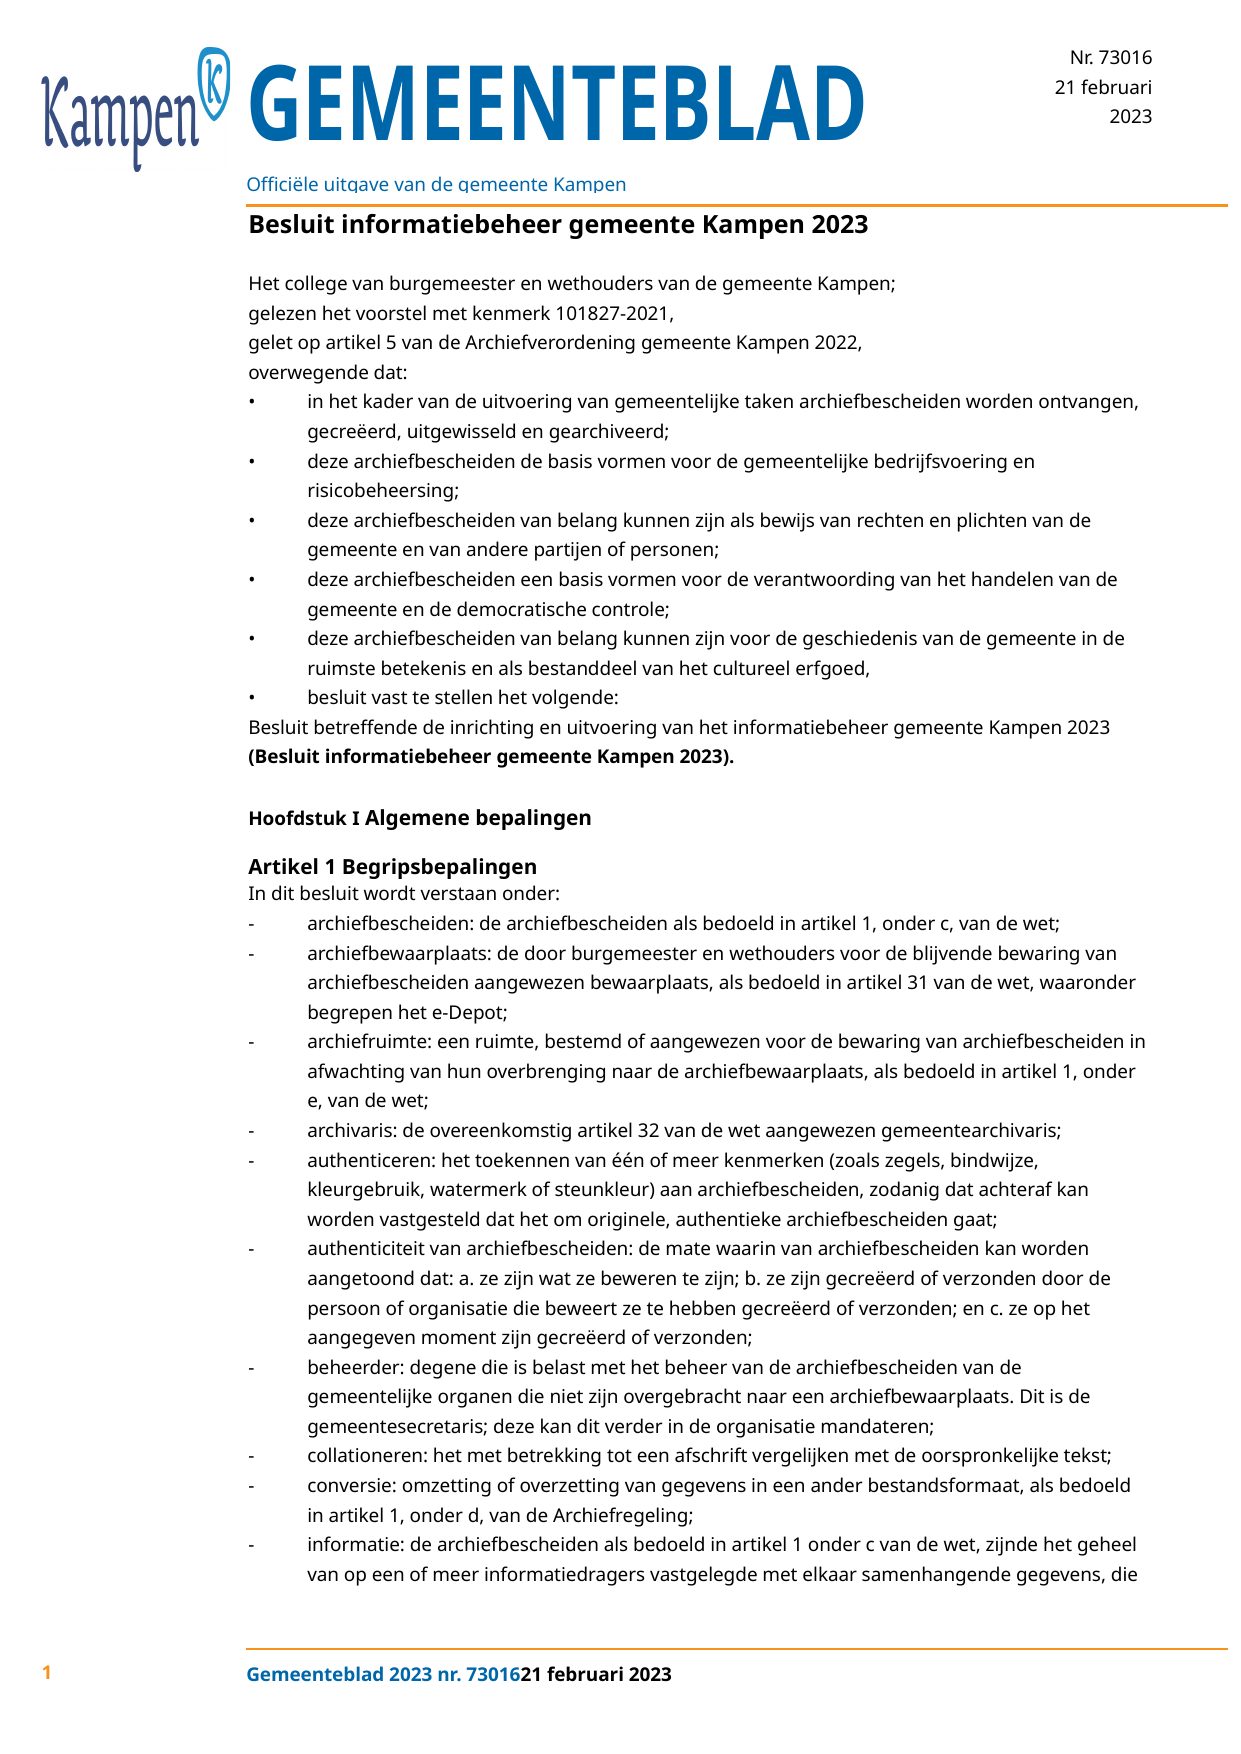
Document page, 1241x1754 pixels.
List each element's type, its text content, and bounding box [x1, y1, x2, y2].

text Artikel 1 Begripsbepalingen [248, 852, 1152, 881]
text Het college van burgemeester en wethouders van de gemeente Kampen; [248, 270, 1152, 296]
text In dit besluit wordt verstaan onder: [248, 881, 1152, 906]
list conversie: omzetting of overzetting van gegevens in een ander bestandsformaat, als bedoeld in artikel 1, onder d, van de Archiefregeling; [248, 1472, 1152, 1527]
list in het kader van de uitvoering van gemeentelijke taken archiefbescheiden worden ontvangen, gecreëerd, uitgewisseld en gearchiveerd; [248, 389, 1152, 444]
list beheerder: degene die is belast met het beheer van de archiefbescheiden van de gemeentelijke organen die niet zijn overgebracht naar een archiefbewaarplaats. Dit is de gemeentesecretaris; deze kan dit verder in de organisatie mandateren; [248, 1354, 1152, 1439]
text Besluit betreffende de inrichting en uitvoering van het informatiebeheer gemeente Kampen 2023 [248, 714, 1152, 740]
text Besluit informatiebeheer gemeente Kampen 2023 [248, 207, 1152, 241]
picture [41, 47, 231, 172]
list collationeren: het met betrekking tot een afschrift vergelijken met de oorspronkelijke tekst; [248, 1443, 1152, 1468]
list archivaris: de overeenkomstig artikel 32 van de wet aangewezen gemeentearchivaris; [248, 1117, 1152, 1143]
text gelezen het voorstel met kenmerk 101827-2021, [248, 300, 1152, 326]
text overwegende dat: [248, 359, 1152, 385]
list authenticiteit van archiefbescheiden: de mate waarin van archiefbescheiden kan worden aangetoond dat: a. ze zijn wat ze beweren te zijn; b. ze zijn gecreëerd of verzonden door de persoon of organisatie die beweert ze te hebben gecreëerd of verzonden; en c. ze op het aangegeven moment zijn gecreëerd of verzonden; [248, 1236, 1152, 1350]
text (Besluit informatiebeheer gemeente Kampen 2023). [248, 744, 1152, 769]
list archiefbewaarplaats: de door burgemeester en wethouders voor de blijvende bewaring van archiefbescheiden aangewezen bewaarplaats, als bedoeld in artikel 31 van de wet, waaronder begrepen het e-Depot; [248, 940, 1152, 1024]
list deze archiefbescheiden van belang kunnen zijn als bewijs van rechten en plichten van de gemeente en van andere partijen of personen; [248, 507, 1152, 562]
text gelet op artikel 5 van de Archiefverordening gemeente Kampen 2022, [248, 329, 1152, 355]
list deze archiefbescheiden de basis vormen voor de gemeentelijke bedrijfsvoering en risicobeheersing; [248, 448, 1152, 503]
list besluit vast te stellen het volgende: [248, 684, 1152, 710]
list deze archiefbescheiden een basis vormen voor de verantwoording van het handelen van de gemeente en de democratische controle; [248, 566, 1152, 621]
text Hoofdstuk I Algemene bepalingen [248, 803, 1152, 831]
list informatie: de archiefbescheiden als bedoeld in artikel 1 onder c van de wet, zijnde het geheel van op een of meer informatiedragers vastgelegde met elkaar samenhangende gegevens, die [248, 1531, 1152, 1587]
list deze archiefbescheiden van belang kunnen zijn voor de geschiedenis van de gemeente in de ruimste betekenis en als bestanddeel van het cultureel erfgoed, [248, 625, 1152, 681]
list archiefruimte: een ruimte, bestemd of aangewezen voor de bewaring van archiefbescheiden in afwachting van hun overbrenging naar de archiefbewaarplaats, als bedoeld in artikel 1, onder e, van de wet; [248, 1028, 1152, 1113]
list archiefbescheiden: de archiefbescheiden als bedoeld in artikel 1, onder c, van de wet; [248, 910, 1152, 936]
list authenticeren: het toekennen van één of meer kenmerken (zoals zegels, bindwijze, kleurgebruik, watermerk of steunkleur) aan archiefbescheiden, zodanig dat achteraf kan worden vastgesteld dat het om originele, authentieke archiefbescheiden gaat; [248, 1147, 1152, 1232]
